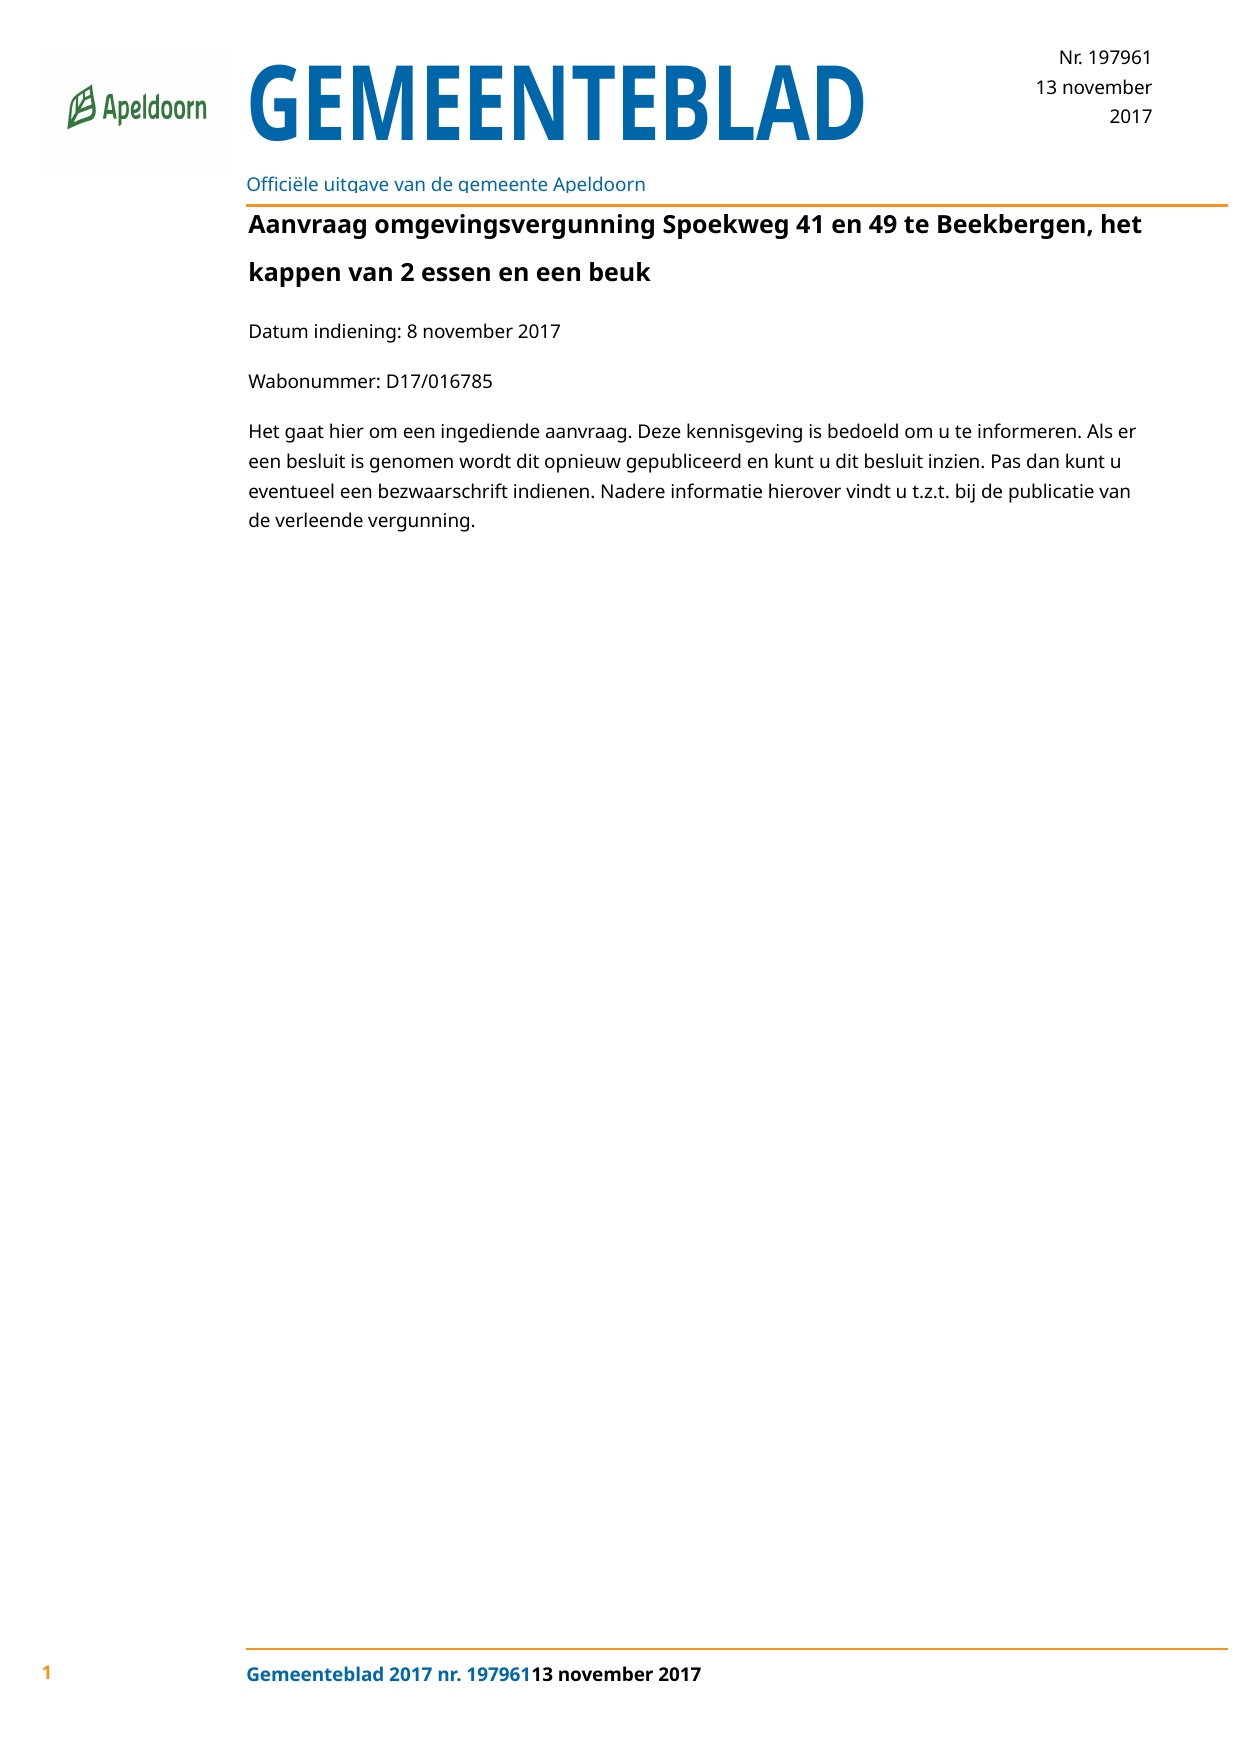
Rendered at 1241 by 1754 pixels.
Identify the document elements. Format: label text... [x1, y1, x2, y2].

picture [41, 47, 231, 172]
text Datum indiening: 8 november 2017 [248, 318, 1152, 344]
text Het gaat hier om een ingediende aanvraag. Deze kennisgeving is bedoeld om u te informeren. Als er een besluit is genomen wordt dit opnieuw gepubliceerd en kunt u dit besluit inzien. Pas dan kunt u eventueel een bezwaarschrift indienen. Nadere informatie hierover vindt u t.z.t. bij de publicatie van de verleende vergunning. [248, 419, 1152, 533]
text Wabonummer: D17/016785 [248, 368, 1152, 394]
text Aanvraag omgevingsvergunning Spoekweg 41 en 49 te Beekbergen, het kappen van 2 essen en een beuk [248, 207, 1152, 288]
